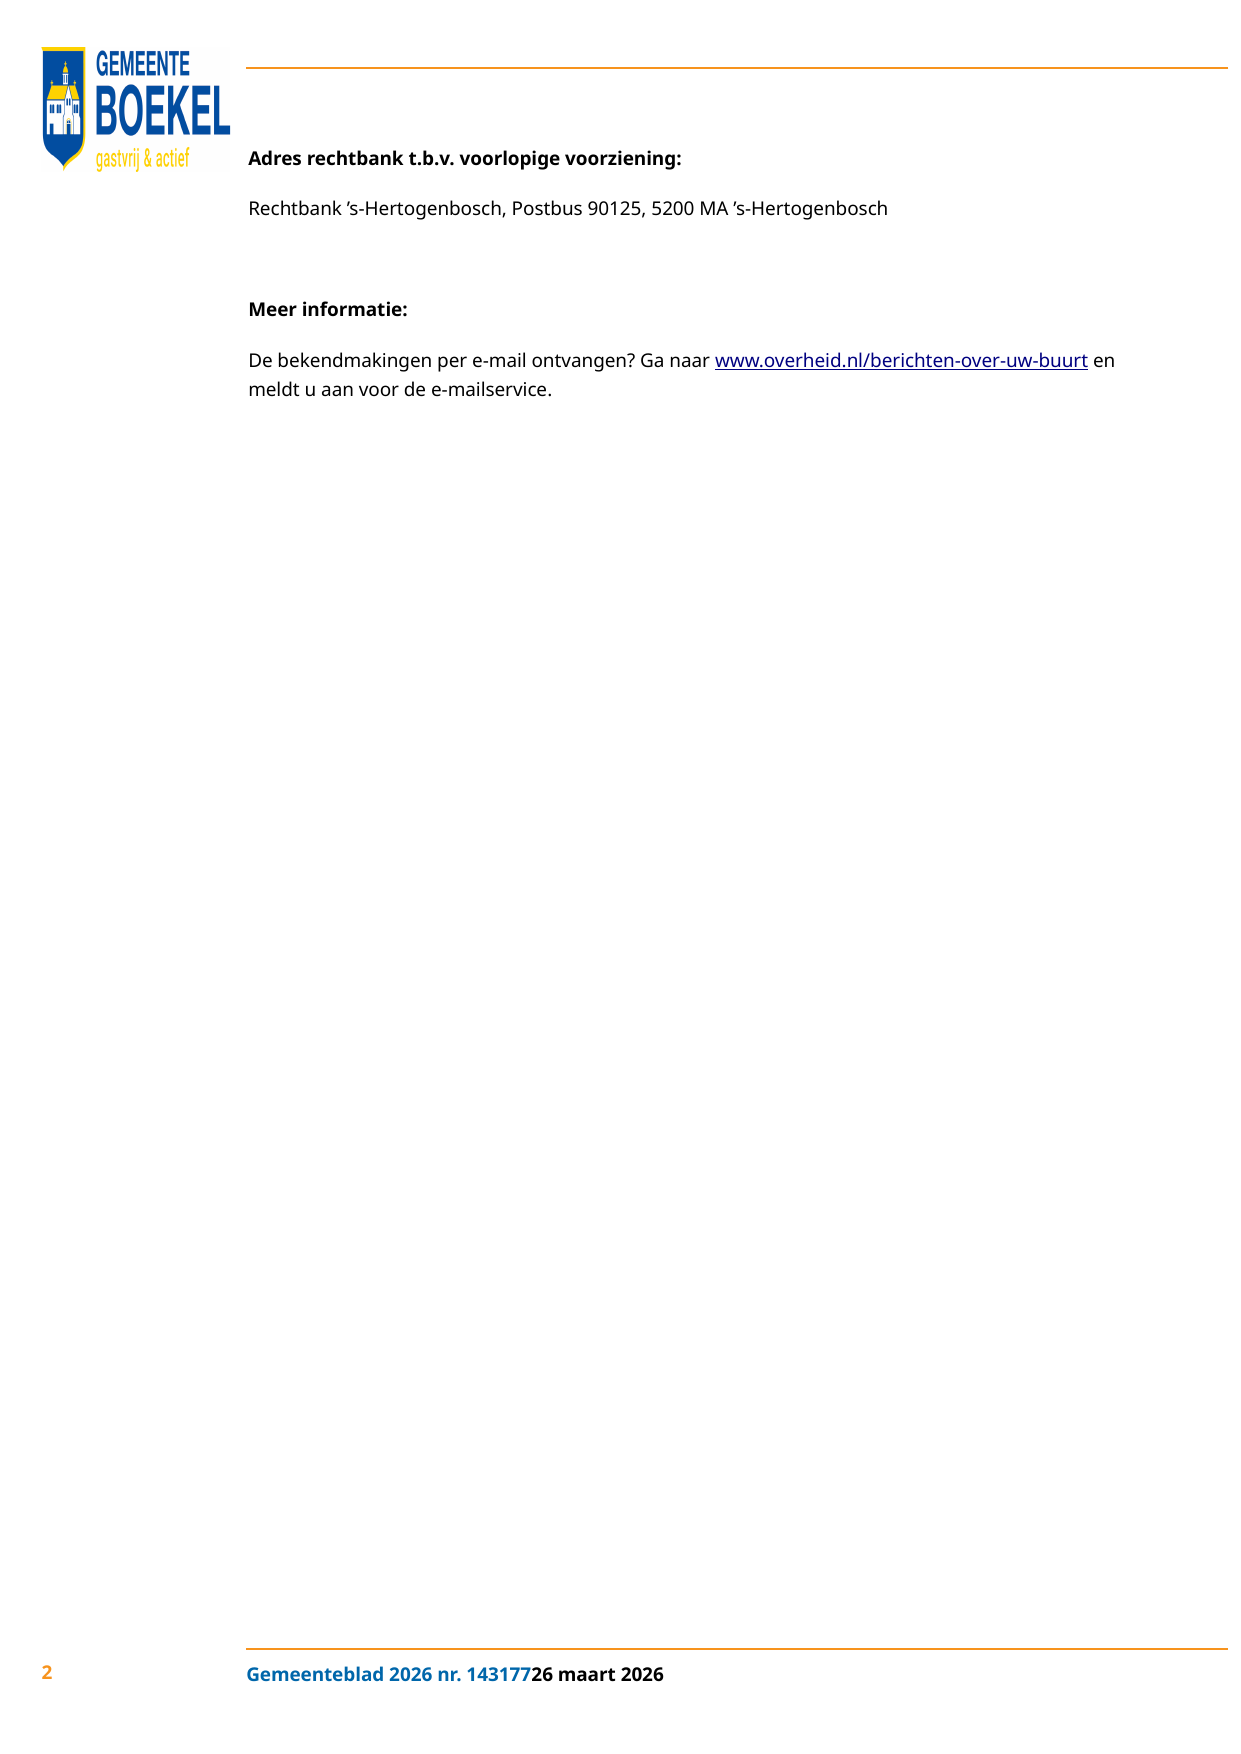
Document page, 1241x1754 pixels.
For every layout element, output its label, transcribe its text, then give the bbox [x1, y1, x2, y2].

text De bekendmakingen per e-mail ontvangen? Ga naar www.overheid.nl/berichten-over-uw-buurt en meldt u aan voor de e-mailservice. [248, 347, 1152, 402]
text Rechtbank ’s-Hertogenbosch, Postbus 90125, 5200 MA ’s-Hertogenbosch [248, 196, 1152, 221]
text Meer informatie: [248, 296, 1152, 322]
text Adres rechtbank t.b.v. voorlopige voorziening: [248, 145, 1152, 171]
picture [41, 47, 231, 172]
